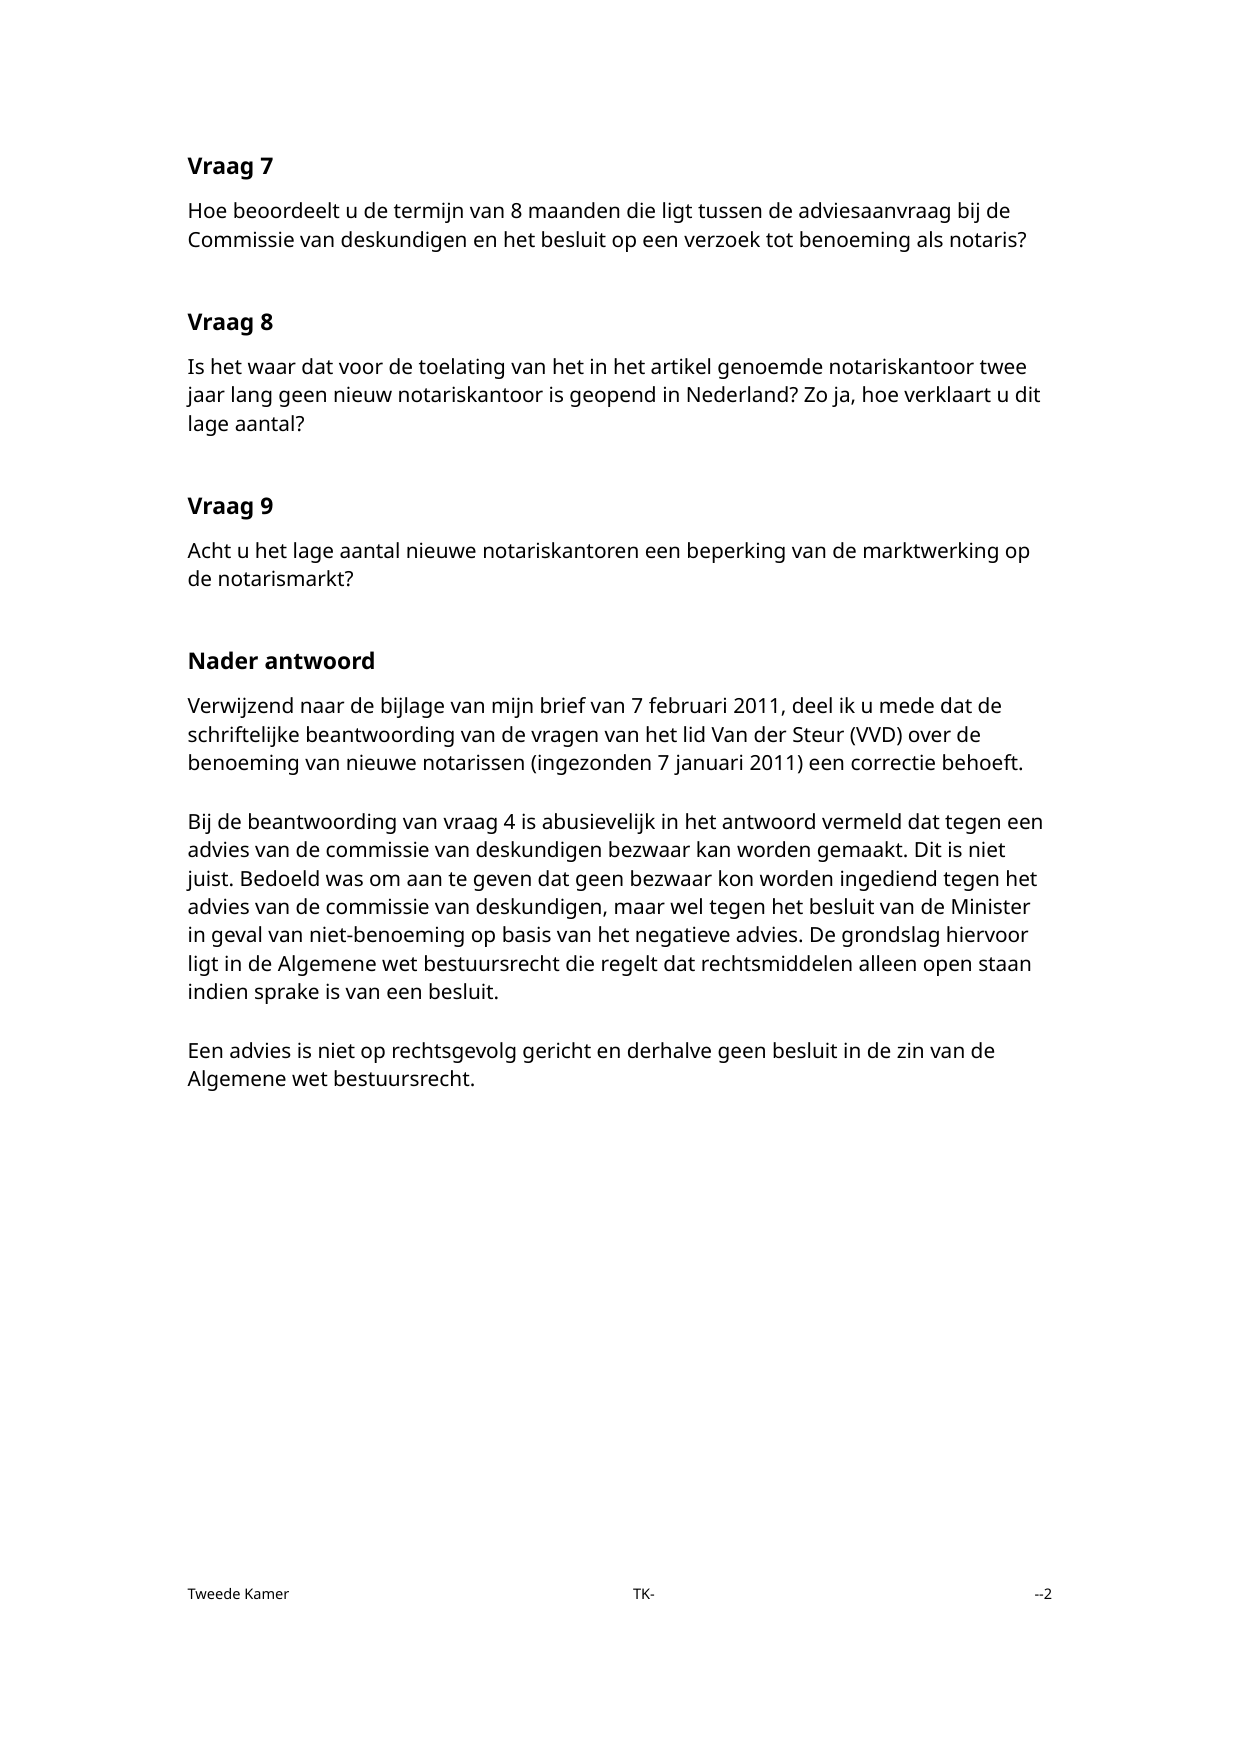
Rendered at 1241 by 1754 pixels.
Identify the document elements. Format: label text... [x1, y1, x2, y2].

subtitle Nader antwoord [187, 645, 1053, 677]
text Bij de beantwoording van vraag 4 is abusievelijk in het antwoord vermeld dat tegen een advies van de commissie van deskundigen bezwaar kan worden gemaakt. Dit is niet juist. Bedoeld was om aan te geven dat geen bezwaar kon worden ingediend tegen het advies van de commissie van deskundigen, maar wel tegen het besluit van de Minister in geval van niet-benoeming op basis van het negatieve advies. De grondslag hiervoor ligt in de Algemene wet bestuursrecht die regelt dat rechtsmiddelen alleen open staan indien sprake is van een besluit. [187, 807, 1053, 1006]
text Acht u het lage aantal nieuwe notariskantoren een beperking van de marktwerking op de notarismarkt? [187, 536, 1053, 593]
text Is het waar dat voor de toelating van het in het artikel genoemde notariskantoor twee jaar lang geen nieuw notariskantoor is geopend in Nederland? Zo ja, hoe verklaart u dit lage aantal? [187, 352, 1053, 437]
text Hoe beoordeelt u de termijn van 8 maanden die ligt tussen de adviesaanvraag bij de Commissie van deskundigen en het besluit op een verzoek tot benoeming als notaris? [187, 196, 1053, 253]
subtitle Vraag 8 [187, 306, 1053, 337]
text Verwijzend naar de bijlage van mijn brief van 7 februari 2011, deel ik u mede dat de schriftelijke beantwoording van de vragen van het lid Van der Steur (VVD) over de benoeming van nieuwe notarissen (ingezonden 7 januari 2011) een correctie behoeft. [187, 692, 1053, 777]
subtitle Vraag 7 [187, 150, 1053, 181]
subtitle Vraag 9 [187, 490, 1053, 521]
text Een advies is niet op rechtsgevolg gericht en derhalve geen besluit in de zin van de Algemene wet bestuursrecht. [187, 1036, 1053, 1093]
